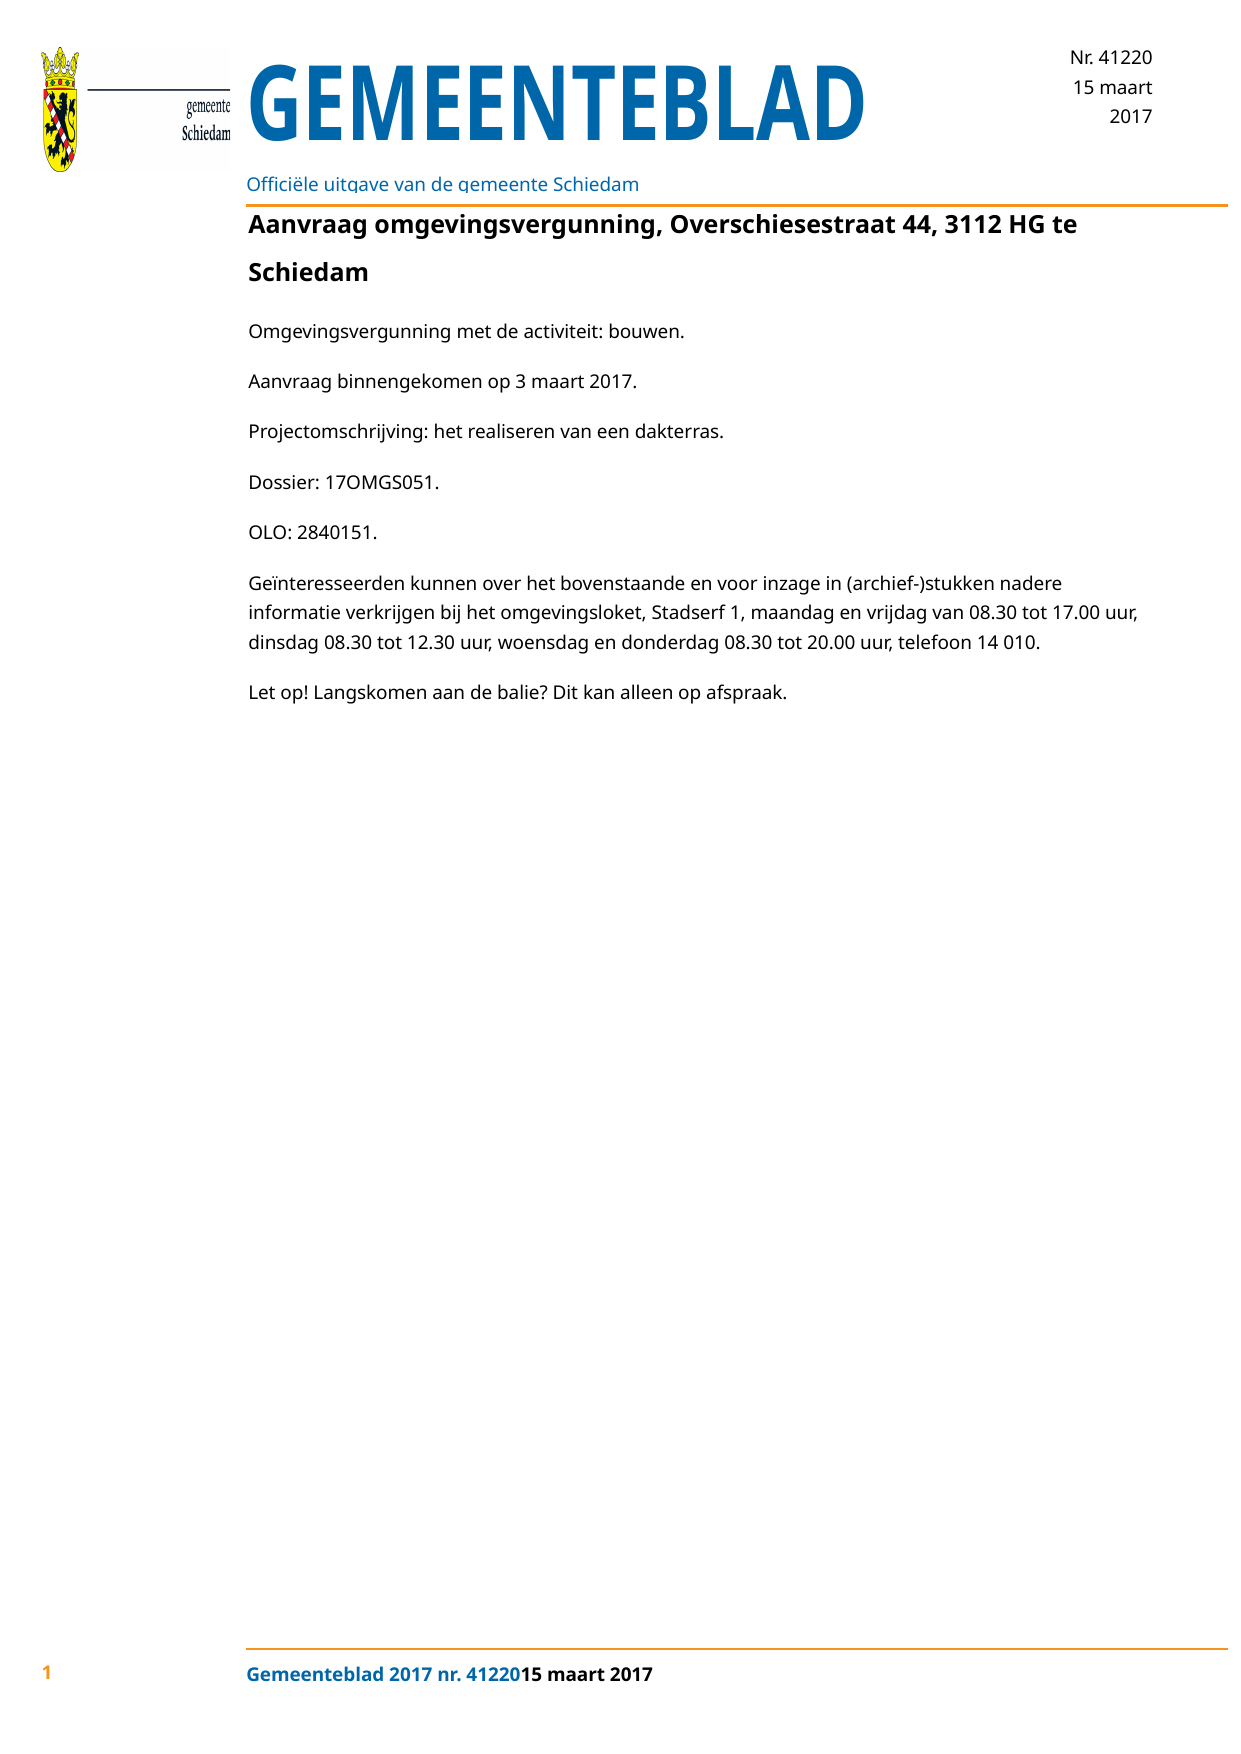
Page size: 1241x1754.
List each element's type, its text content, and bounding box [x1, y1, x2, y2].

text Omgevingsvergunning met de activiteit: bouwen. [248, 318, 1152, 344]
text Dossier: 17OMGS051. [248, 469, 1152, 495]
text OLO: 2840151. [248, 519, 1152, 545]
text Let op! Langskomen aan de balie? Dit kan alleen op afspraak. [248, 679, 1152, 705]
text Aanvraag binnengekomen op 3 maart 2017. [248, 368, 1152, 394]
text Aanvraag omgevingsvergunning, Overschiesestraat 44, 3112 HG te Schiedam [248, 207, 1152, 288]
text Projectomschrijving: het realiseren van een dakterras. [248, 419, 1152, 444]
text Geïnteresseerden kunnen over het bovenstaande en voor inzage in (archief-)stukken nadere informatie verkrijgen bij het omgevingsloket, Stadserf 1, maandag en vrijdag van 08.30 tot 17.00 uur, dinsdag 08.30 tot 12.30 uur, woensdag en donderdag 08.30 tot 20.00 uur, telefoon 14 010. [248, 570, 1152, 655]
picture [41, 47, 231, 172]
